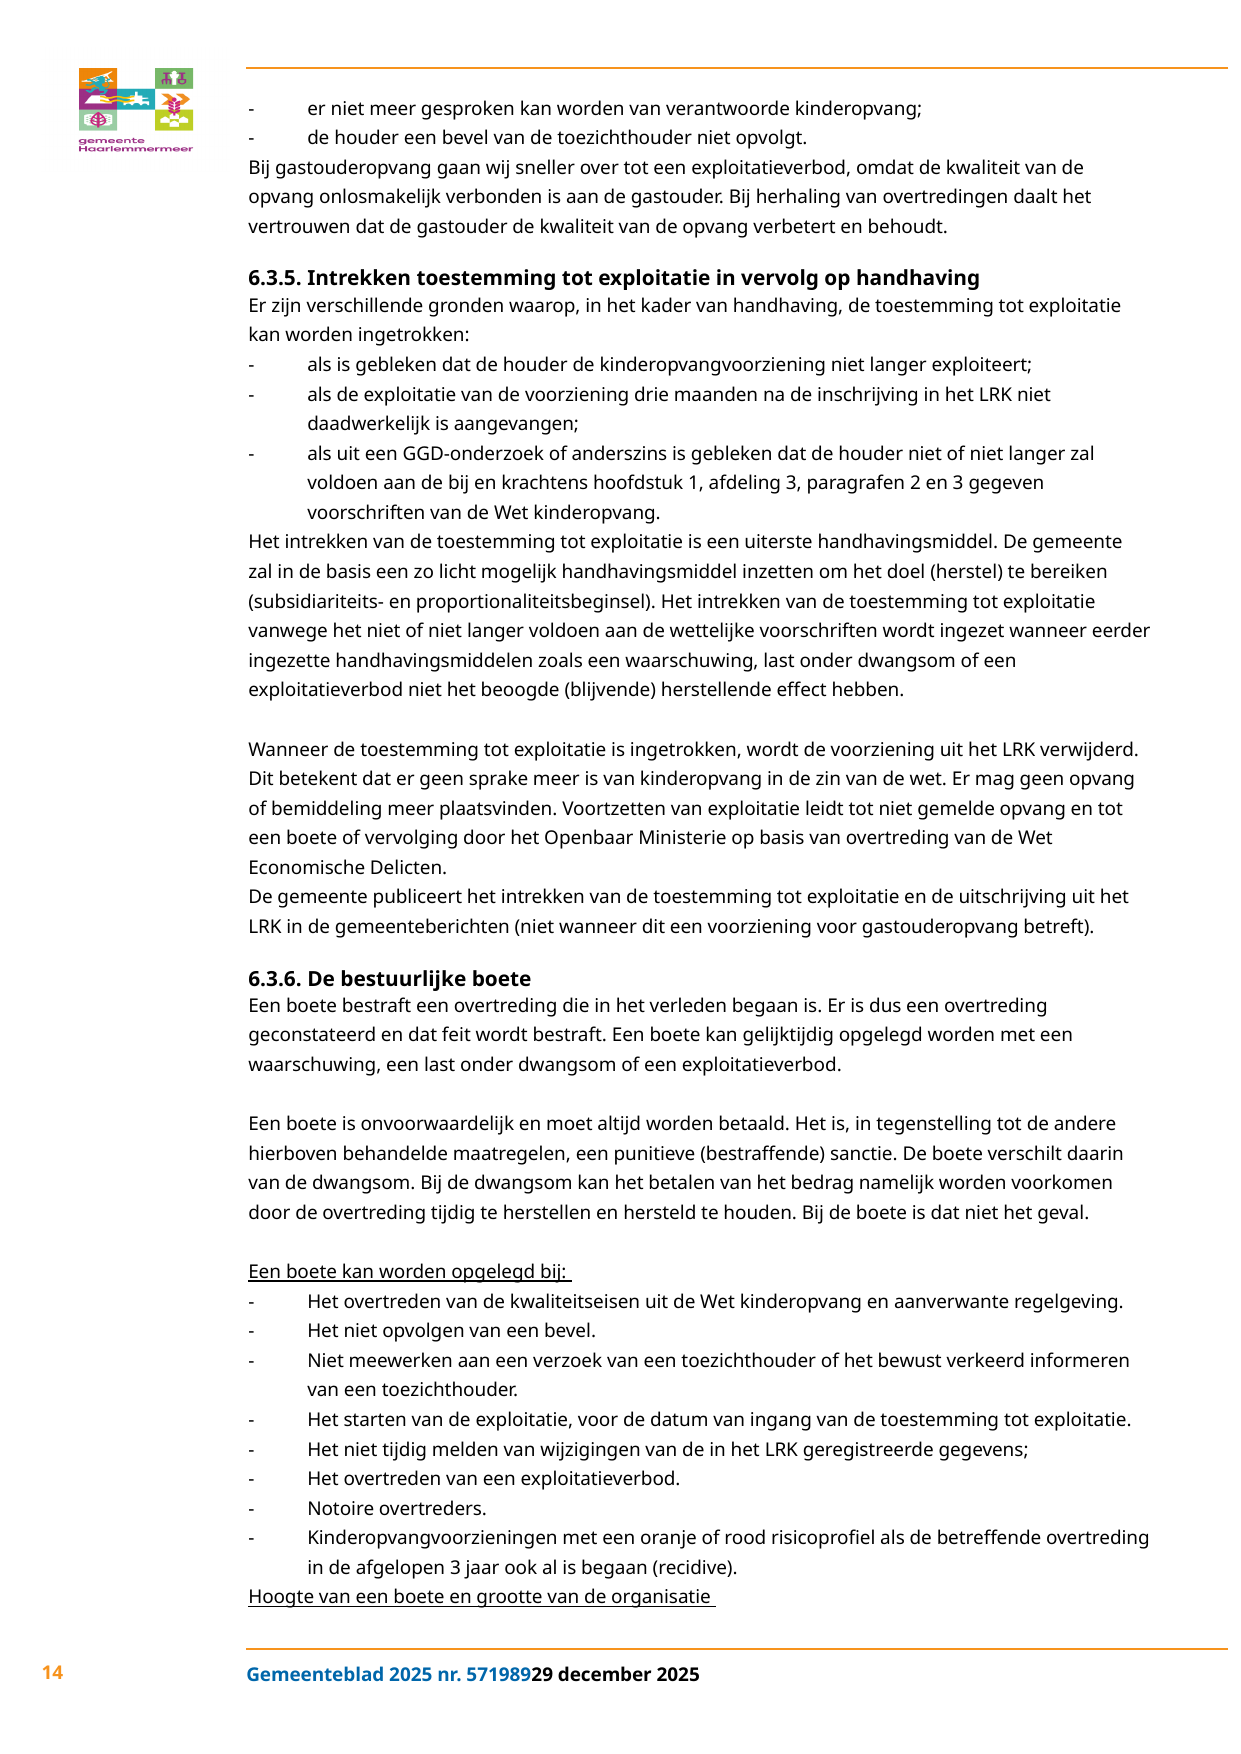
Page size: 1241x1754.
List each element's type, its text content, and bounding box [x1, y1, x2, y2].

list Het overtreden van de kwaliteitseisen uit de Wet kinderopvang en aanverwante regelgeving. [248, 1288, 1152, 1314]
text Er zijn verschillende gronden waarop, in het kader van handhaving, de toestemming tot exploitatie kan worden ingetrokken: [248, 292, 1152, 347]
text 6.3.6. De bestuurlijke boete [248, 964, 1152, 992]
text De gemeente publiceert het intrekken van de toestemming tot exploitatie en de uitschrijving uit het LRK in de gemeenteberichten (niet wanneer dit een voorziening voor gastouderopvang betreft). [248, 884, 1152, 939]
text Bij gastouderopvang gaan wij sneller over tot een exploitatieverbod, omdat de kwaliteit van de opvang onlosmakelijk verbonden is aan de gastouder. Bij herhaling van overtredingen daalt het vertrouwen dat de gastouder de kwaliteit van de opvang verbetert en behoudt. [248, 154, 1152, 239]
list Het starten van de exploitatie, voor de datum van ingang van de toestemming tot exploitatie. [248, 1406, 1152, 1432]
text Een boete is onvoorwaardelijk en moet altijd worden betaald. Het is, in tegenstelling tot de andere hierboven behandelde maatregelen, een punitieve (bestraffende) sanctie. De boete verschilt daarin van de dwangsom. Bij de dwangsom kan het betalen van het bedrag namelijk worden voorkomen door de overtreding tijdig te herstellen en hersteld te houden. Bij de boete is dat niet het geval. [248, 1110, 1152, 1225]
list Kinderopvangvoorzieningen met een oranje of rood risicoprofiel als de betreffende overtreding in de afgelopen 3 jaar ook al is begaan (recidive). [248, 1524, 1152, 1580]
text 6.3.5. Intrekken toestemming tot exploitatie in vervolg op handhaving [248, 263, 1152, 292]
list Notoire overtreders. [248, 1495, 1152, 1521]
text Het intrekken van de toestemming tot exploitatie is een uiterste handhavingsmiddel. De gemeente zal in de basis een zo licht mogelijk handhavingsmiddel inzetten om het doel (herstel) te bereiken (subsidiariteits- en proportionaliteitsbeginsel). Het intrekken van de toestemming tot exploitatie vanwege het niet of niet langer voldoen aan de wettelijke voorschriften wordt ingezet wanneer eerder ingezette handhavingsmiddelen zoals een waarschuwing, last onder dwangsom of een exploitatieverbod niet het beoogde (blijvende) herstellende effect hebben. [248, 529, 1152, 702]
picture [41, 47, 231, 172]
list de houder een bevel van de toezichthouder niet opvolgt. [248, 124, 1152, 150]
list Het niet opvolgen van een bevel. [248, 1317, 1152, 1343]
list als de exploitatie van de voorziening drie maanden na de inschrijving in het LRK niet daadwerkelijk is aangevangen; [248, 381, 1152, 436]
list Niet meewerken aan een verzoek van een toezichthouder of het bewust verkeerd informeren van een toezichthouder. [248, 1347, 1152, 1402]
list er niet meer gesproken kan worden van verantwoorde kinderopvang; [248, 95, 1152, 121]
list Het overtreden van een exploitatieverbod. [248, 1465, 1152, 1491]
list Het niet tijdig melden van wijzigingen van de in het LRK geregistreerde gegevens; [248, 1436, 1152, 1462]
text Wanneer de toestemming tot exploitatie is ingetrokken, wordt de voorziening uit het LRK verwijderd. Dit betekent dat er geen sprake meer is van kinderopvang in de zin van de wet. Er mag geen opvang of bemiddeling meer plaatsvinden. Voortzetten van exploitatie leidt tot niet gemelde opvang en tot een boete of vervolging door het Openbaar Ministerie op basis van overtreding van de Wet Economische Delicten. [248, 736, 1152, 880]
text Hoogte van een boete en grootte van de organisatie [248, 1584, 1152, 1609]
list als uit een GGD-onderzoek of anderszins is gebleken dat de houder niet of niet langer zal voldoen aan de bij en krachtens hoofdstuk 1, afdeling 3, paragrafen 2 en 3 gegeven voorschriften van de Wet kinderopvang. [248, 440, 1152, 525]
list als is gebleken dat de houder de kinderopvangvoorziening niet langer exploiteert; [248, 351, 1152, 377]
text Een boete bestraft een overtreding die in het verleden begaan is. Er is dus een overtreding geconstateerd en dat feit wordt bestraft. Een boete kan gelijktijdig opgelegd worden met een waarschuwing, een last onder dwangsom of een exploitatieverbod. [248, 992, 1152, 1077]
text Een boete kan worden opgelegd bij: [248, 1258, 1152, 1284]
